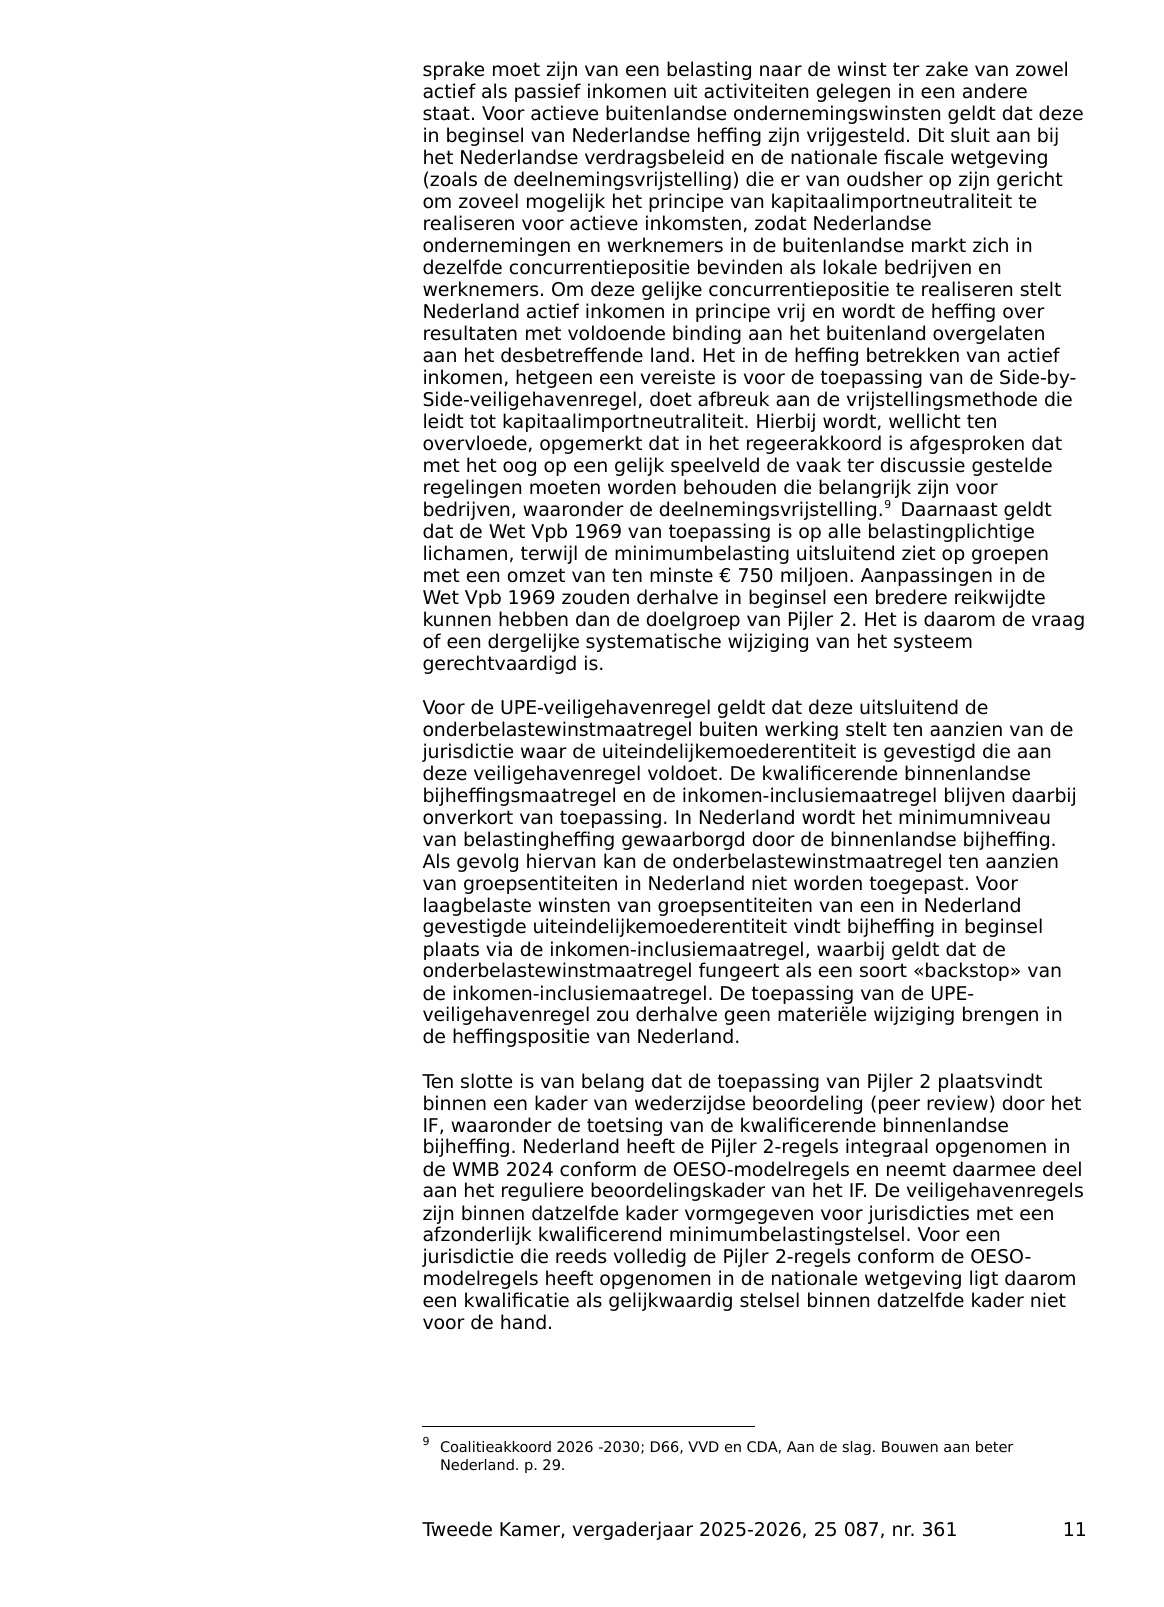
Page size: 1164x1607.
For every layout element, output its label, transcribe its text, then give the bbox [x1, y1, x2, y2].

text Voor de UPE-veiligehavenregel geldt dat deze uitsluitend de onderbelastewinstmaatregel buiten werking stelt ten aanzien van de jurisdictie waar de uiteindelijkemoederentiteit is gevestigd die aan deze veiligehavenregel voldoet. De kwalificerende binnenlandse bijheffingsmaatregel en de inkomen-inclusiemaatregel blijven daarbij onverkort van toepassing. In Nederland wordt het minimumniveau van belastingheffing gewaarborgd door de binnenlandse bijheffing. Als gevolg hiervan kan de onderbelastewinstmaatregel ten aanzien van groepsentiteiten in Nederland niet worden toegepast. Voor laagbelaste winsten van groepsentiteiten van een in Nederland gevestigde uiteindelijkemoederentiteit vindt bijheffing in beginsel plaats via de inkomen-inclusiemaatregel, waarbij geldt dat de onderbelastewinstmaatregel fungeert als een soort «backstop» van de inkomen-inclusiemaatregel. De toepassing van de UPE-veiligehavenregel zou derhalve geen materiële wijziging brengen in de heffingspositie van Nederland. [422, 697, 1087, 1048]
text sprake moet zijn van een belasting naar de winst ter zake van zowel actief als passief inkomen uit activiteiten gelegen in een andere staat. Voor actieve buitenlandse ondernemingswinsten geldt dat deze in beginsel van Nederlandse heffing zijn vrijgesteld. Dit sluit aan bij het Nederlandse verdragsbeleid en de nationale fiscale wetgeving (zoals de deelnemingsvrijstelling) die er van oudsher op zijn gericht om zoveel mogelijk het principe van kapitaalimportneutraliteit te realiseren voor actieve inkomsten, zodat Nederlandse ondernemingen en werknemers in de buitenlandse markt zich in dezelfde concurrentiepositie bevinden als lokale bedrijven en werknemers. Om deze gelijke concurrentiepositie te realiseren stelt Nederland actief inkomen in principe vrij en wordt de heffing over resultaten met voldoende binding aan het buitenland overgelaten aan het desbetreffende land. Het in de heffing betrekken van actief inkomen, hetgeen een vereiste is voor de toepassing van de Side-by-Side-veiligehavenregel, doet afbreuk aan de vrijstellingsmethode die leidt tot kapitaalimportneutraliteit. Hierbij wordt, wellicht ten overvloede, opgemerkt dat in het regeerakkoord is afgesproken dat met het oog op een gelijk speelveld de vaak ter discussie gestelde regelingen moeten worden behouden die belangrijk zijn voor bedrijven, waaronder de deelnemingsvrijstelling. Daarnaast geldt dat de Wet Vpb 1969 van toepassing is op alle belastingplichtige lichamen, terwijl de minimumbelasting uitsluitend ziet op groepen met een omzet van ten minste € 750 miljoen. Aanpassingen in de Wet Vpb 1969 zouden derhalve in beginsel een bredere reikwijdte kunnen hebben dan de doelgroep van Pijler 2. Het is daarom de vraag of een dergelijke systematische wijziging van het systeem gerechtvaardigd is. [422, 59, 1087, 674]
text Ten slotte is van belang dat de toepassing van Pijler 2 plaatsvindt binnen een kader van wederzijdse beoordeling (peer review) door het IF, waaronder de toetsing van de kwalificerende binnenlandse bijheffing. Nederland heeft de Pijler 2-regels integraal opgenomen in de WMB 2024 conform de OESO-modelregels en neemt daarmee deel aan het reguliere beoordelingskader van het IF. De veiligehavenregels zijn binnen datzelfde kader vormgegeven voor jurisdicties met een afzonderlijk kwalificerend minimumbelastingstelsel. Voor een jurisdictie die reeds volledig de Pijler 2-regels conform de OESO-modelregels heeft opgenomen in de nationale wetgeving ligt daarom een kwalificatie als gelijkwaardig stelsel binnen datzelfde kader niet voor de hand. [422, 1071, 1087, 1334]
text Coalitieakkoord 2026 -2030; D66, VVD en CDA, Aan de slag. Bouwen aan beter Nederland. p. 29. [422, 1435, 1087, 1474]
